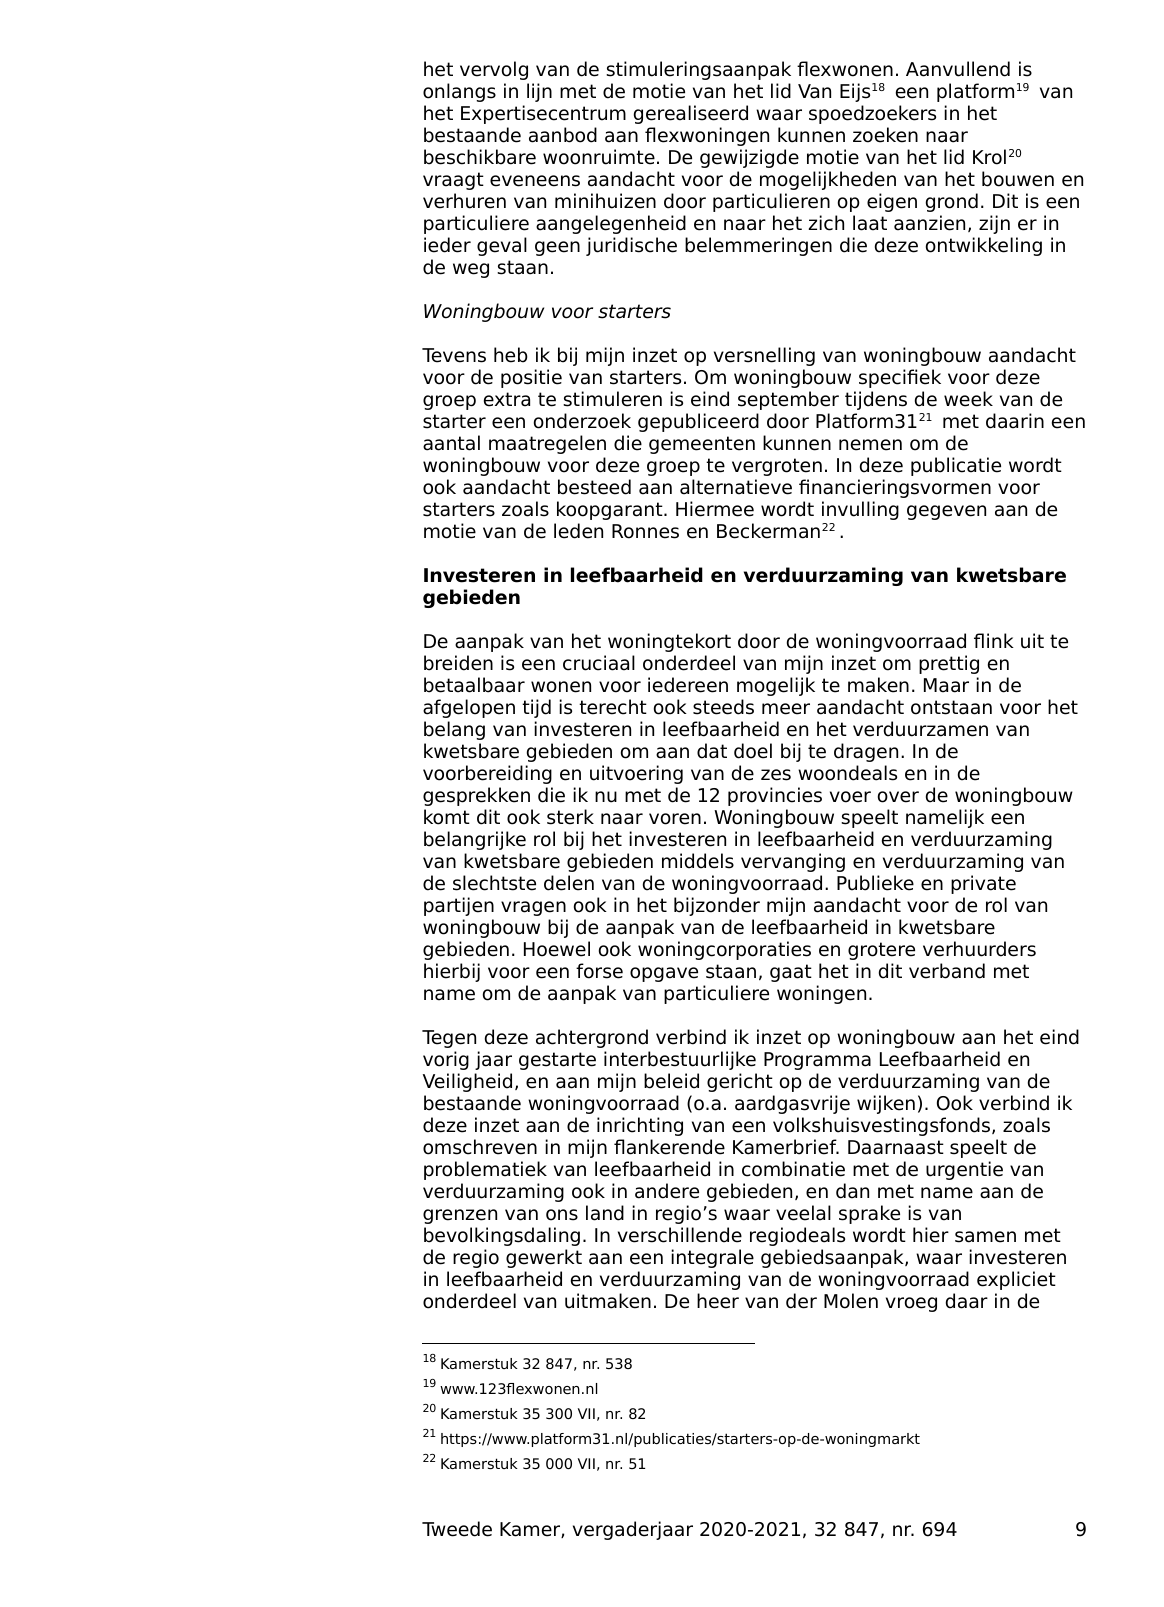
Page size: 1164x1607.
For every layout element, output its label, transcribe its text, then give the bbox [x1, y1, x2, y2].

text Kamerstuk 32 847, nr. 538 [422, 1352, 1087, 1374]
text De aanpak van het woningtekort door de woningvoorraad flink uit te breiden is een cruciaal onderdeel van mijn inzet om prettig en betaalbaar wonen voor iedereen mogelijk te maken. Maar in de afgelopen tijd is terecht ook steeds meer aandacht ontstaan voor het belang van investeren in leefbaarheid en het verduurzamen van kwetsbare gebieden om aan dat doel bij te dragen. In de voorbereiding en uitvoering van de zes woondeals en in de gesprekken die ik nu met de 12 provincies voer over de woningbouw komt dit ook sterk naar voren. Woningbouw speelt namelijk een belangrijke rol bij het investeren in leefbaarheid en verduurzaming van kwetsbare gebieden middels vervanging en verduurzaming van de slechtste delen van de woningvoorraad. Publieke en private partijen vragen ook in het bijzonder mijn aandacht voor de rol van woningbouw bij de aanpak van de leefbaarheid in kwetsbare gebieden. Hoewel ook woningcorporaties en grotere verhuurders hierbij voor een forse opgave staan, gaat het in dit verband met name om de aanpak van particuliere woningen. [422, 631, 1087, 1005]
subtitle Investeren in leefbaarheid en verduurzaming van kwetsbare gebieden [422, 565, 1087, 609]
text het vervolg van de stimuleringsaanpak flexwonen. Aanvullend is onlangs in lijn met de motie van het lid Van Eijs een platform van het Expertisecentrum gerealiseerd waar spoedzoekers in het bestaande aanbod aan flexwoningen kunnen zoeken naar beschikbare woonruimte. De gewijzigde motie van het lid Krol vraagt eveneens aandacht voor de mogelijkheden van het bouwen en verhuren van minihuizen door particulieren op eigen grond. Dit is een particuliere aangelegenheid en naar het zich laat aanzien, zijn er in ieder geval geen juridische belemmeringen die deze ontwikkeling in de weg staan. [422, 59, 1087, 279]
text Kamerstuk 35 000 VII, nr. 51 [422, 1452, 1087, 1474]
text Tegen deze achtergrond verbind ik inzet op woningbouw aan het eind vorig jaar gestarte interbestuurlijke Programma Leefbaarheid en Veiligheid, en aan mijn beleid gericht op de verduurzaming van de bestaande woningvoorraad (o.a. aardgasvrije wijken). Ook verbind ik deze inzet aan de inrichting van een volkshuisvestingsfonds, zoals omschreven in mijn flankerende Kamerbrief. Daarnaast speelt de problematiek van leefbaarheid in combinatie met de urgentie van verduurzaming ook in andere gebieden, en dan met name aan de grenzen van ons land in regio’s waar veelal sprake is van bevolkingsdaling. In verschillende regiodeals wordt hier samen met de regio gewerkt aan een integrale gebiedsaanpak, waar investeren in leefbaarheid en verduurzaming van de woningvoorraad expliciet onderdeel van uitmaken. De heer van der Molen vroeg daar in de [422, 1027, 1087, 1313]
text Kamerstuk 35 300 VII, nr. 82 [422, 1402, 1087, 1424]
text www.123flexwonen.nl [422, 1377, 1087, 1399]
subtitle Woningbouw voor starters [422, 301, 1087, 323]
text https://www.platform31.nl/publicaties/starters-op-de-woningmarkt [422, 1427, 1087, 1449]
text Tevens heb ik bij mijn inzet op versnelling van woningbouw aandacht voor de positie van starters. Om woningbouw specifiek voor deze groep extra te stimuleren is eind september tijdens de week van de starter een onderzoek gepubliceerd door Platform31 met daarin een aantal maatregelen die gemeenten kunnen nemen om de woningbouw voor deze groep te vergroten. In deze publicatie wordt ook aandacht besteed aan alternatieve financieringsvormen voor starters zoals koopgarant. Hiermee wordt invulling gegeven aan de motie van de leden Ronnes en Beckerman. [422, 345, 1087, 543]
